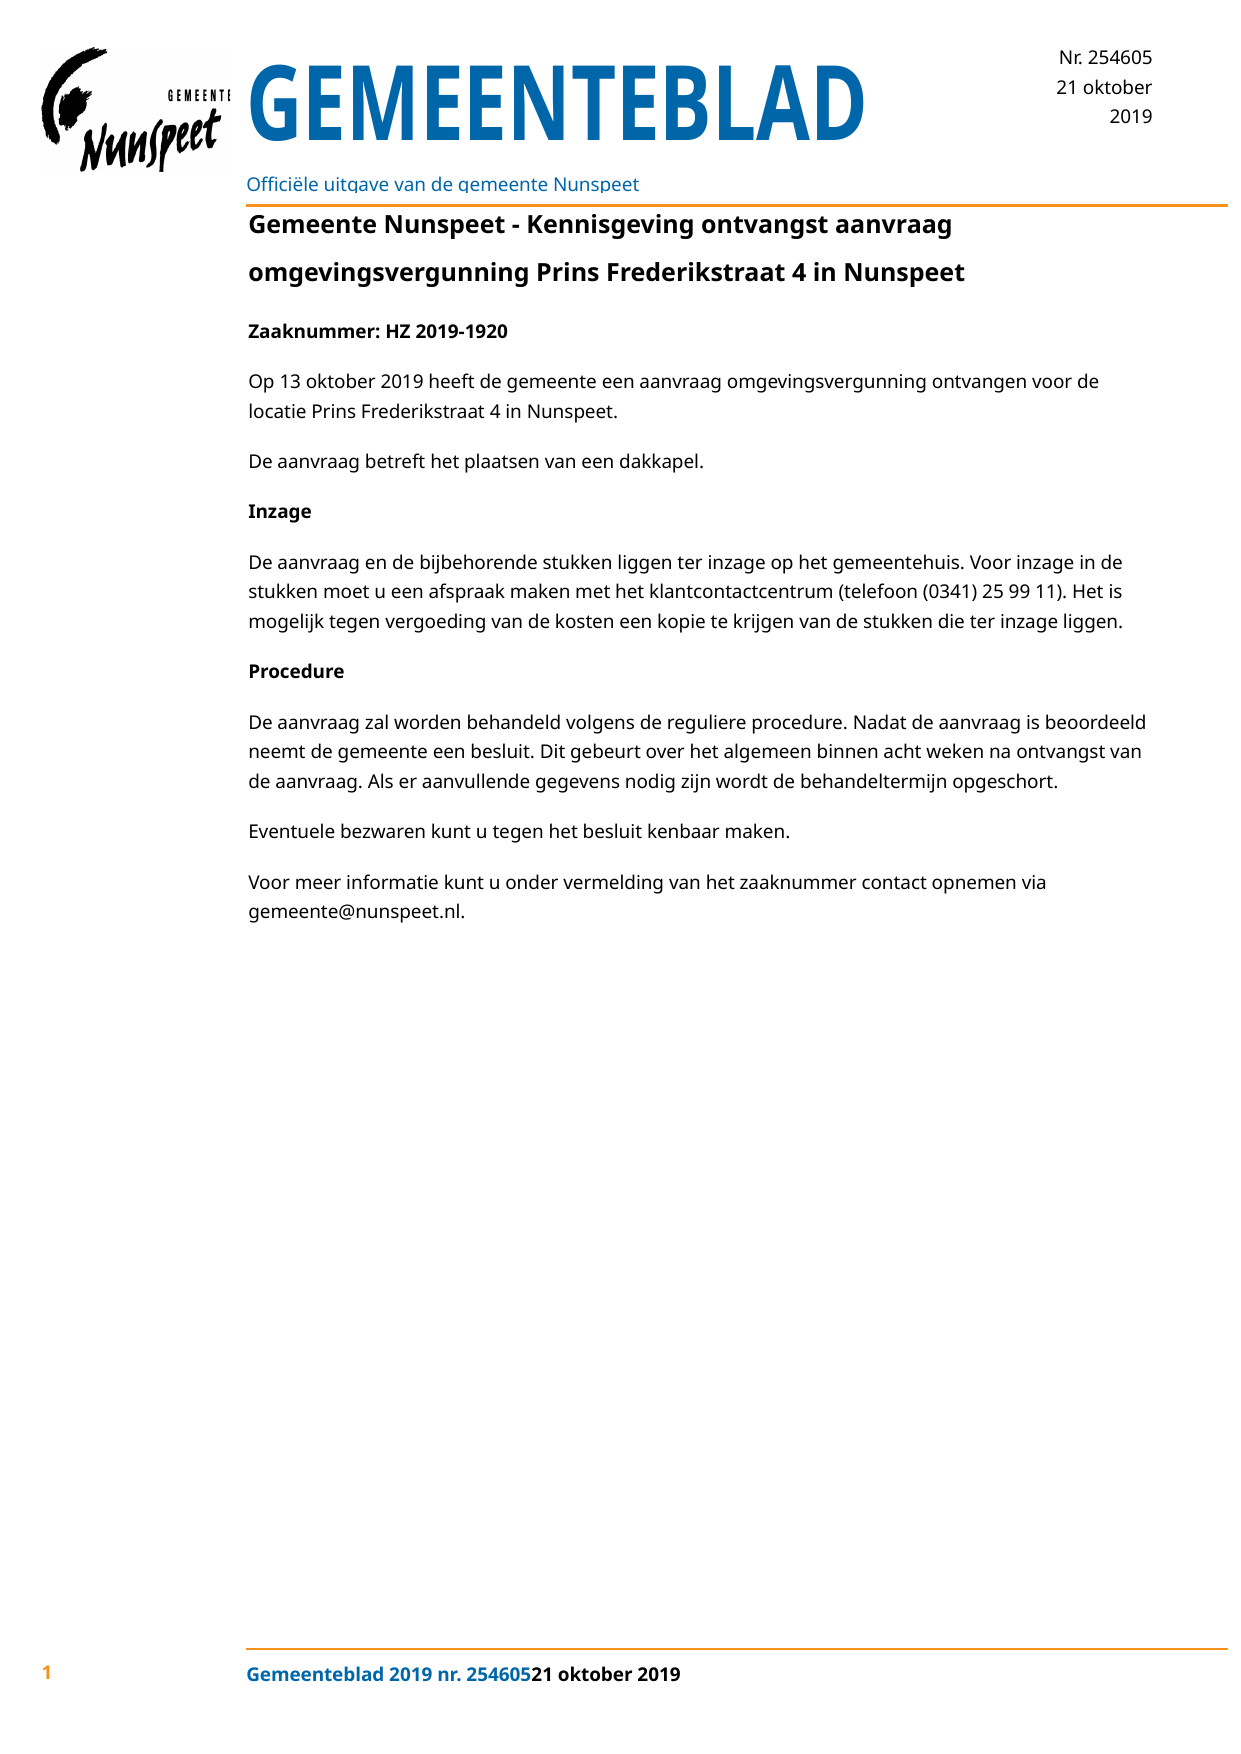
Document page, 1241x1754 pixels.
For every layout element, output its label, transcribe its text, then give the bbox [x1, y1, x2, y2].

picture [41, 47, 231, 172]
text Inzage [248, 499, 1152, 524]
text De aanvraag zal worden behandeld volgens de reguliere procedure. Nadat de aanvraag is beoordeeld neemt de gemeente een besluit. Dit gebeurt over het algemeen binnen acht weken na ontvangst van de aanvraag. Als er aanvullende gegevens nodig zijn wordt de behandeltermijn opgeschort. [248, 709, 1152, 794]
text Zaaknummer: HZ 2019-1920 [248, 318, 1152, 344]
text Eventuele bezwaren kunt u tegen het besluit kenbaar maken. [248, 819, 1152, 844]
text De aanvraag en de bijbehorende stukken liggen ter inzage op het gemeentehuis. Voor inzage in de stukken moet u een afspraak maken met het klantcontactcentrum (telefoon (0341) 25 99 11). Het is mogelijk tegen vergoeding van de kosten een kopie te krijgen van de stukken die ter inzage liggen. [248, 549, 1152, 634]
text Procedure [248, 659, 1152, 684]
text Op 13 oktober 2019 heeft de gemeente een aanvraag omgevingsvergunning ontvangen voor de locatie Prins Frederikstraat 4 in Nunspeet. [248, 368, 1152, 424]
text Gemeente Nunspeet - Kennisgeving ontvangst aanvraag omgevingsvergunning Prins Frederikstraat 4 in Nunspeet [248, 207, 1152, 288]
text Voor meer informatie kunt u onder vermelding van het zaaknummer contact opnemen via gemeente@nunspeet.nl. [248, 869, 1152, 924]
text De aanvraag betreft het plaatsen van een dakkapel. [248, 448, 1152, 474]
